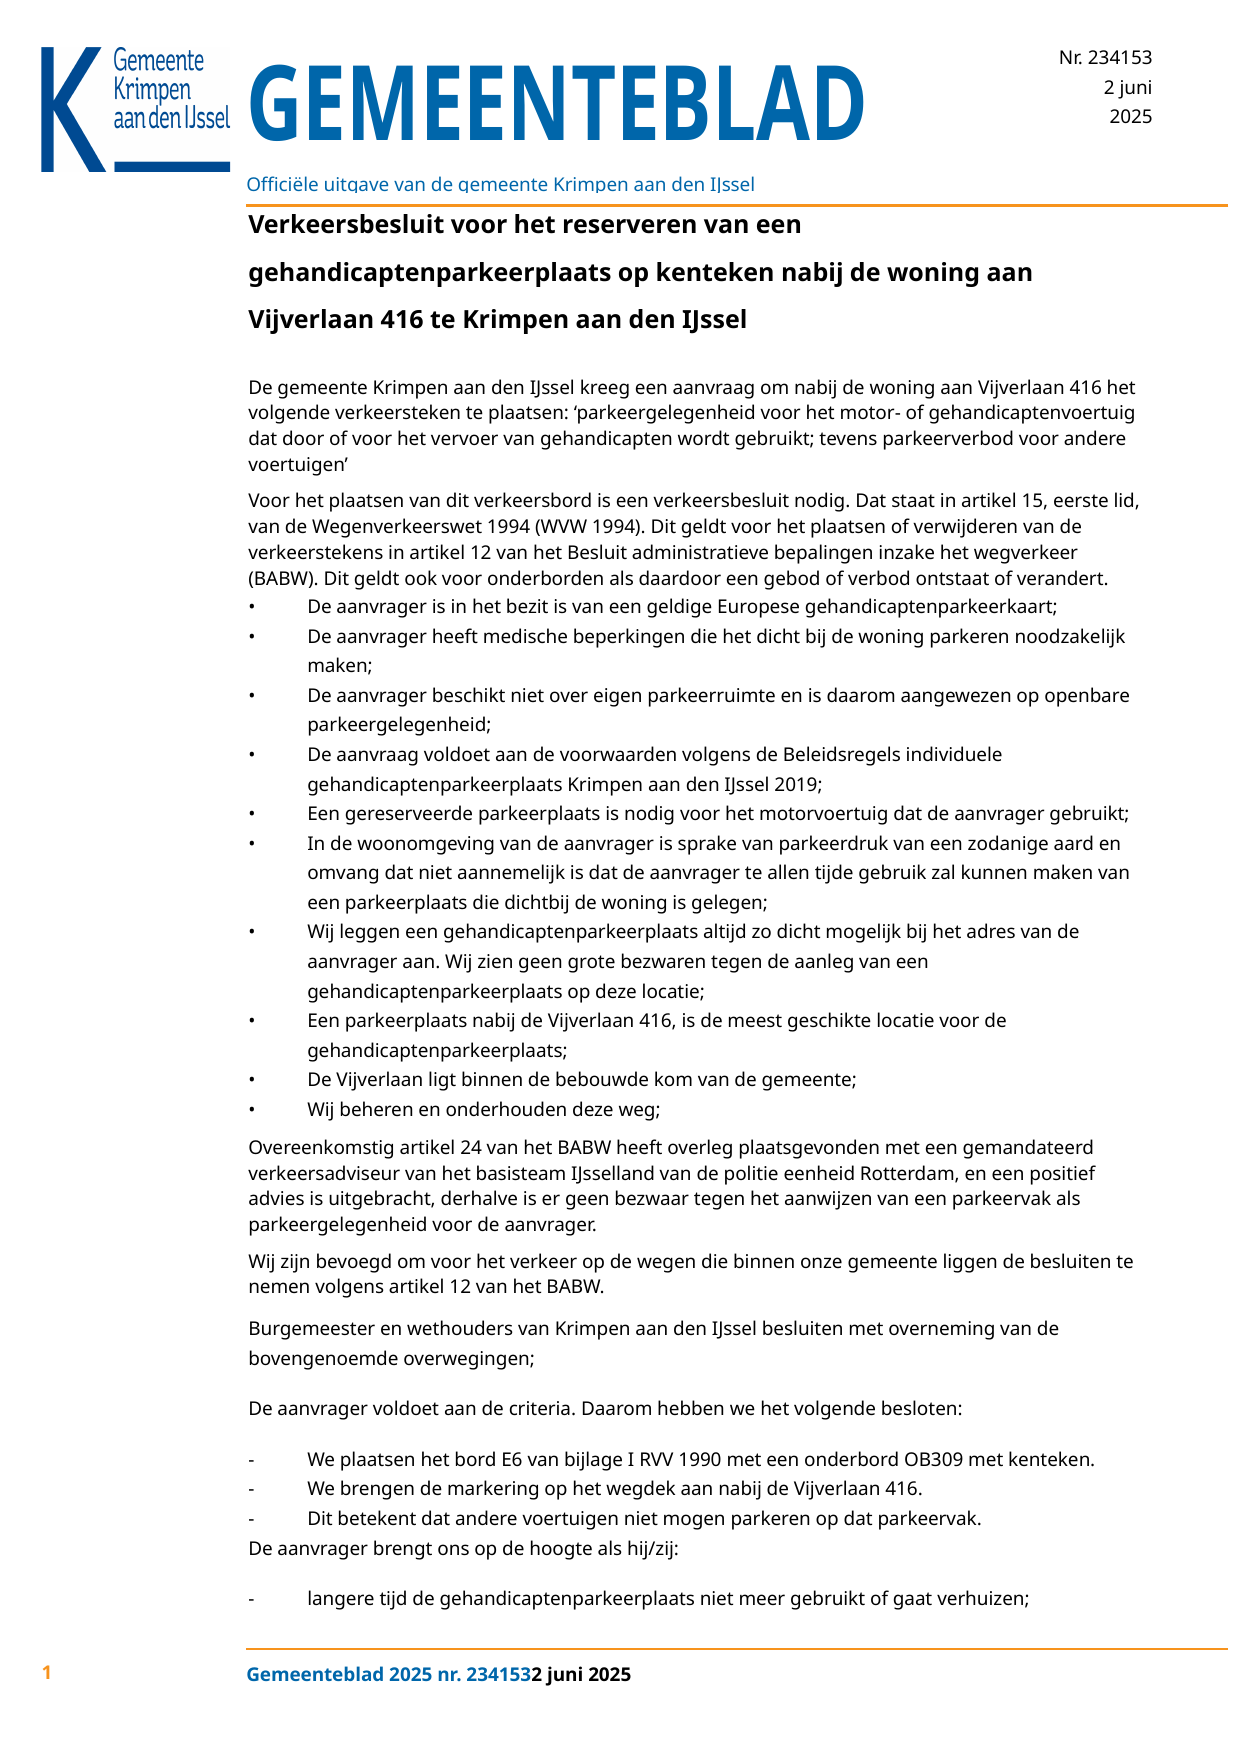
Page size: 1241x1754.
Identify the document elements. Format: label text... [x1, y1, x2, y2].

text Wij zijn bevoegd om voor het verkeer op de wegen die binnen onze gemeente liggen de besluiten te nemen volgens artikel 12 van het BABW. [248, 1248, 1152, 1299]
list De Vijverlaan ligt binnen de bebouwde kom van de gemeente; [248, 1067, 1152, 1092]
list De aanvraag voldoet aan de voorwaarden volgens de Beleidsregels individuele gehandicaptenparkeerplaats Krimpen aan den IJssel 2019; [248, 741, 1152, 796]
text De aanvrager voldoet aan de criteria. Daarom hebben we het volgende besloten: [248, 1396, 1152, 1421]
list Een gereserveerde parkeerplaats is nodig voor het motorvoertuig dat de aanvrager gebruikt; [248, 800, 1152, 826]
list Een parkeerplaats nabij de Vijverlaan 416, is de meest geschikte locatie voor de gehandicaptenparkeerplaats; [248, 1007, 1152, 1063]
text Verkeersbesluit voor het reserveren van een gehandicaptenparkeerplaats op kenteken nabij de woning aan Vijverlaan 416 te Krimpen aan den IJssel [248, 207, 1152, 336]
list Dit betekent dat andere voertuigen niet mogen parkeren op dat parkeervak. [248, 1505, 1152, 1531]
text De aanvrager brengt ons op de hoogte als hij/zij: [248, 1535, 1152, 1561]
text Burgemeester en wethouders van Krimpen aan den IJssel besluiten met overneming van de bovengenoemde overwegingen; [248, 1316, 1152, 1371]
list Wij beheren en onderhouden deze weg; [248, 1096, 1152, 1122]
list We plaatsen het bord E6 van bijlage I RVV 1990 met een onderbord OB309 met kenteken. [248, 1446, 1152, 1472]
text Voor het plaatsen van dit verkeersbord is een verkeersbesluit nodig. Dat staat in artikel 15, eerste lid, van de Wegenverkeerswet 1994 (WVW 1994). Dit geldt voor het plaatsen of verwijderen van de verkeerstekens in artikel 12 van het Besluit administratieve bepalingen inzake het wegverkeer (BABW). Dit geldt ook voor onderborden als daardoor een gebod of verbod ontstaat of verandert. [248, 488, 1152, 591]
list We brengen de markering op het wegdek aan nabij de Vijverlaan 416. [248, 1476, 1152, 1501]
list langere tijd de gehandicaptenparkeerplaats niet meer gebruikt of gaat verhuizen; [248, 1585, 1152, 1611]
list In de woonomgeving van de aanvrager is sprake van parkeerdruk van een zodanige aard en omvang dat niet aannemelijk is dat de aanvrager te allen tijde gebruik zal kunnen maken van een parkeerplaats die dichtbij de woning is gelegen; [248, 830, 1152, 915]
list De aanvrager beschikt niet over eigen parkeerruimte en is daarom aangewezen op openbare parkeergelegenheid; [248, 682, 1152, 737]
list De aanvrager is in het bezit is van een geldige Europese gehandicaptenparkeerkaart; [248, 593, 1152, 619]
text Overeenkomstig artikel 24 van het BABW heeft overleg plaatsgevonden met een gemandateerd verkeersadviseur van het basisteam IJsselland van de politie eenheid Rotterdam, en een positief advies is uitgebracht, derhalve is er geen bezwaar tegen het aanwijzen van een parkeervak als parkeergelegenheid voor de aanvrager. [248, 1134, 1152, 1237]
picture [41, 47, 231, 172]
list De aanvrager heeft medische beperkingen die het dicht bij de woning parkeren noodzakelijk maken; [248, 623, 1152, 678]
text De gemeente Krimpen aan den IJssel kreeg een aanvraag om nabij de woning aan Vijverlaan 416 het volgende verkeersteken te plaatsen: ‘parkeergelegenheid voor het motor- of gehandicaptenvoertuig dat door of voor het vervoer van gehandicapten wordt gebruikt; tevens parkeerverbod voor andere voertuigen’ [248, 374, 1152, 477]
list Wij leggen een gehandicaptenparkeerplaats altijd zo dicht mogelijk bij het adres van de aanvrager aan. Wij zien geen grote bezwaren tegen de aanleg van een gehandicaptenparkeerplaats op deze locatie; [248, 919, 1152, 1003]
